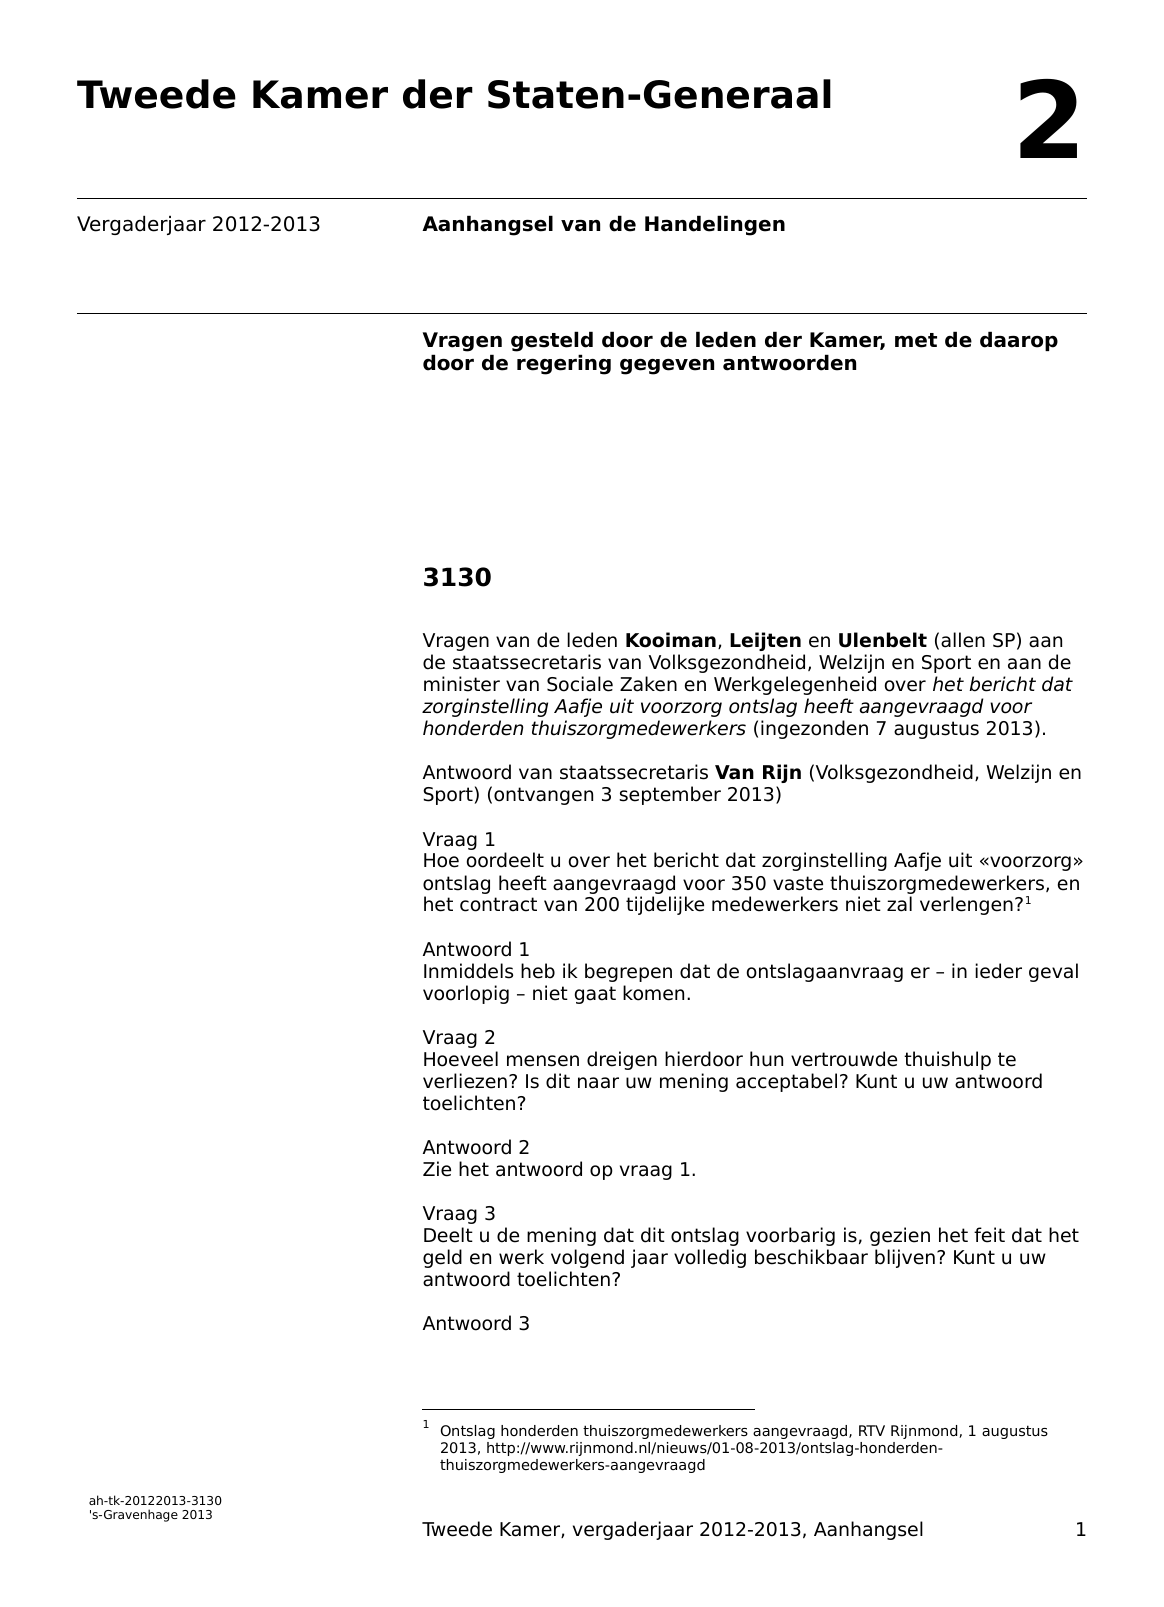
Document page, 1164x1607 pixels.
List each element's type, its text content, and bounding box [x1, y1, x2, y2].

text Vraag 1 [422, 828, 1087, 850]
text Antwoord 2 [422, 1137, 1087, 1159]
table_header 2 [886, 59, 1087, 198]
text Hoeveel mensen dreigen hierdoor hun vertrouwde thuishulp te verliezen? Is dit naar uw mening acceptabel? Kunt u uw antwoord toelichten? [422, 1049, 1087, 1114]
text Hoe oordeelt u over het bericht dat zorginstelling Aafje uit «voorzorg» ontslag heeft aangevraagd voor 350 vaste thuiszorgmedewerkers, en het contract van 200 tijdelijke medewerkers niet zal verlengen? [422, 850, 1087, 916]
text Deelt u de mening dat dit ontslag voorbarig is, gezien het feit dat het geld en werk volgend jaar volledig beschikbaar blijven? Kunt u uw antwoord toelichten? [422, 1225, 1087, 1291]
text Vragen van de leden Kooiman, Leijten en Ulenbelt (allen SP) aan de staatssecretaris van Volksgezondheid, Welzijn en Sport en aan de minister van Sociale Zaken en Werkgelegenheid over het bericht dat zorginstelling Aafje uit voorzorg ontslag heeft aangevraagd voor honderden thuiszorgmedewerkers (ingezonden 7 augustus 2013). [422, 630, 1087, 740]
table_cell Vragen gesteld door de leden der Kamer, met de daarop door de regering gegeven antwoorden [422, 314, 1087, 375]
table_header Tweede Kamer der Staten-Generaal [77, 59, 886, 198]
text Zie het antwoord op vraag 1. [422, 1159, 1087, 1181]
text Antwoord 3 [422, 1313, 1087, 1335]
table_cell [77, 314, 422, 375]
text Vraag 3 [422, 1203, 1087, 1225]
text ah-tk-20122013-3130 [88, 1494, 323, 1508]
text Ontslag honderden thuiszorgmedewerkers aangevraagd, RTV Rijnmond, 1 augustus 2013, http://www.rijnmond.nl/nieuws/01-08-2013/ontslag-honderden-thuiszorgmedewerkers-aangevraagd [422, 1418, 1087, 1474]
text Inmiddels heb ik begrepen dat de ontslagaanvraag er – in ieder geval voorlopig – niet gaat komen. [422, 961, 1087, 1004]
text 's-Gravenhage 2013 [88, 1508, 323, 1522]
table_cell Vergaderjaar 2012-2013 [77, 199, 422, 313]
text 3130 [422, 563, 1087, 592]
table_cell Aanhangsel van de Handelingen [422, 199, 1087, 313]
text Antwoord 1 [422, 938, 1087, 961]
text Antwoord van staatssecretaris Van Rijn (Volksgezondheid, Welzijn en Sport) (ontvangen 3 september 2013) [422, 762, 1087, 806]
text Vraag 2 [422, 1027, 1087, 1049]
